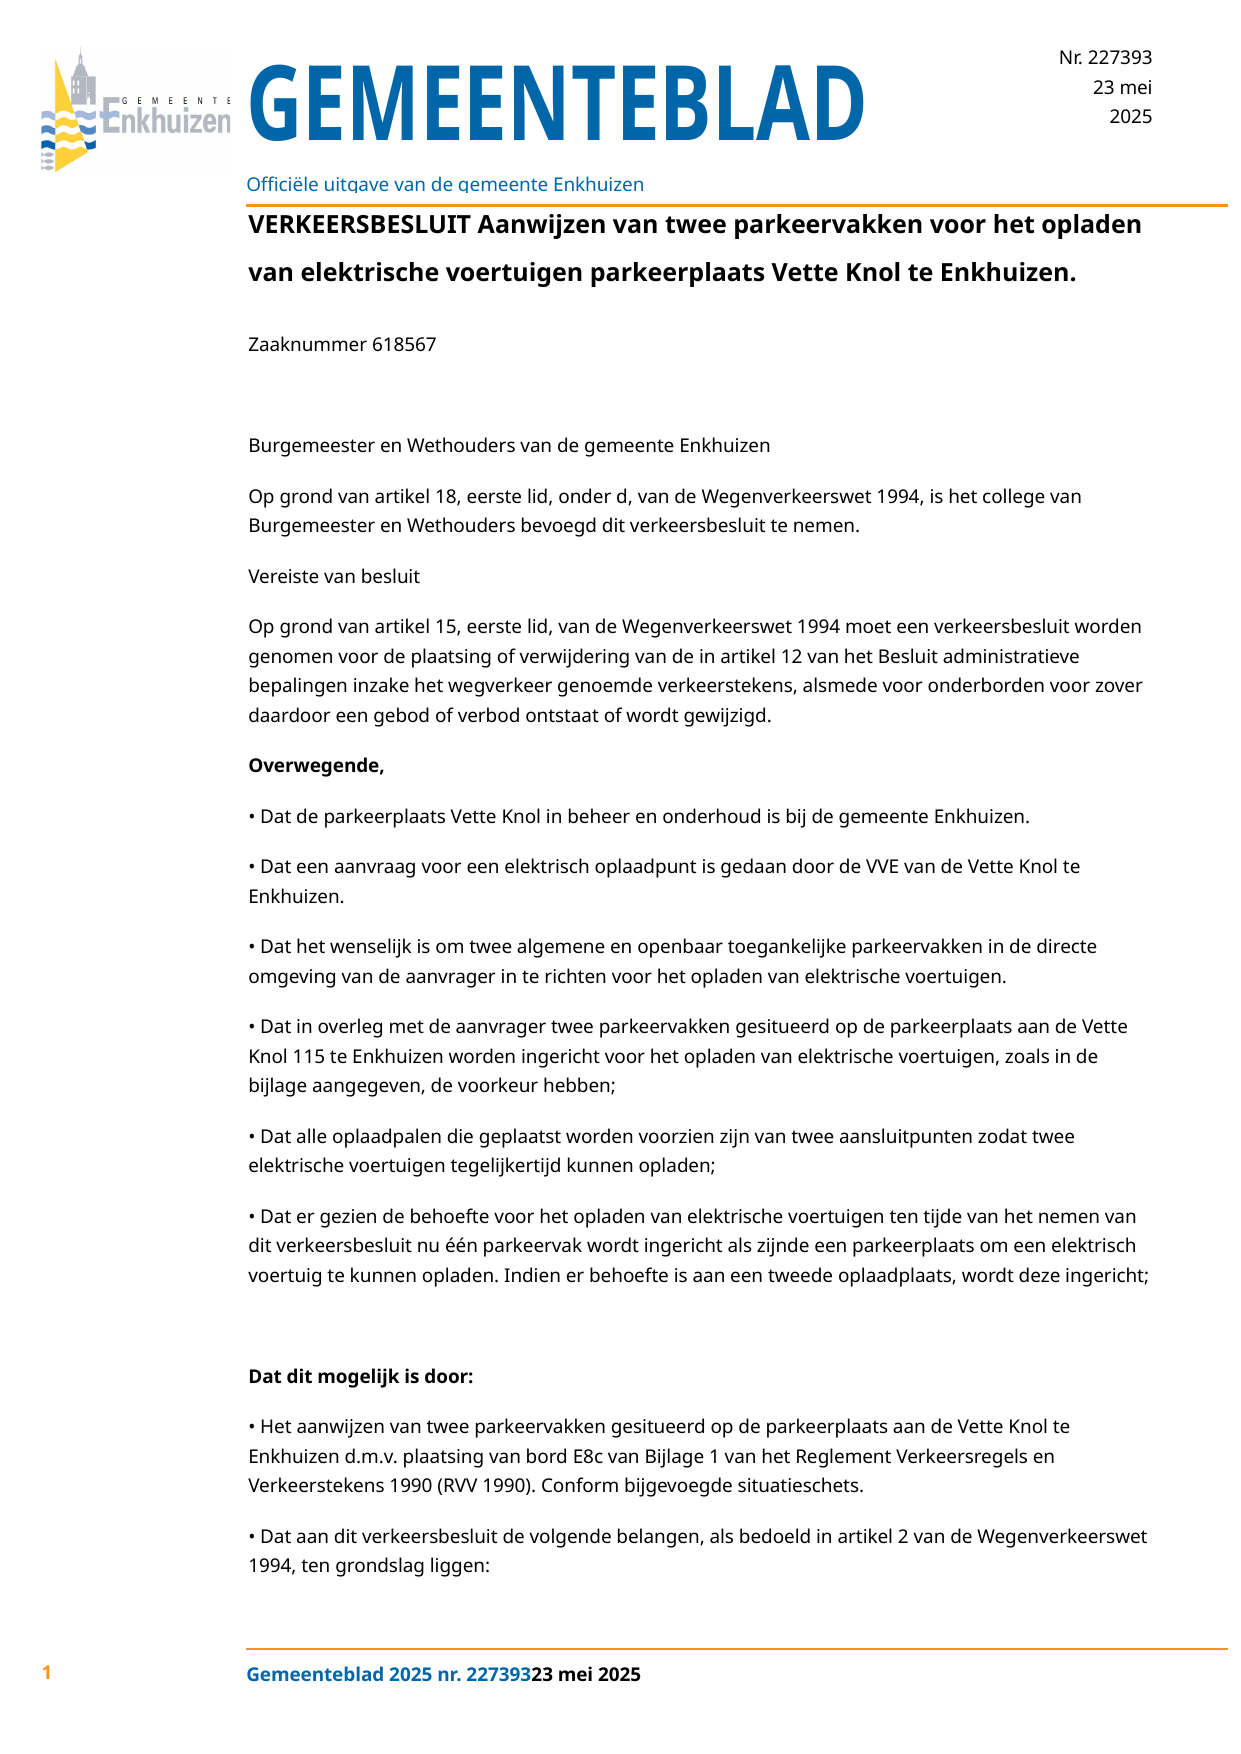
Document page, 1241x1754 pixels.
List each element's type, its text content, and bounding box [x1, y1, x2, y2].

text • Dat er gezien de behoefte voor het opladen van elektrische voertuigen ten tijde van het nemen van dit verkeersbesluit nu één parkeervak wordt ingericht als zijnde een parkeerplaats om een elektrisch voertuig te kunnen opladen. Indien er behoefte is aan een tweede oplaadplaats, wordt deze ingericht; [248, 1203, 1152, 1288]
text • Dat alle oplaadpalen die geplaatst worden voorzien zijn van twee aansluitpunten zodat twee elektrische voertuigen tegelijkertijd kunnen opladen; [248, 1123, 1152, 1178]
text Dat dit mogelijk is door: [248, 1363, 1152, 1388]
text Burgemeester en Wethouders van de gemeente Enkhuizen [248, 432, 1152, 458]
text Op grond van artikel 18, eerste lid, onder d, van de Wegenverkeerswet 1994, is het college van Burgemeester en Wethouders bevoegd dit verkeersbesluit te nemen. [248, 483, 1152, 538]
text • Dat een aanvraag voor een elektrisch oplaadpunt is gedaan door de VVE van de Vette Knol te Enkhuizen. [248, 853, 1152, 908]
text Zaaknummer 618567 [248, 332, 1152, 357]
text • Dat het wenselijk is om twee algemene en openbaar toegankelijke parkeervakken in de directe omgeving van de aanvrager in te richten voor het opladen van elektrische voertuigen. [248, 933, 1152, 988]
picture [41, 47, 231, 172]
text Overwegende, [248, 752, 1152, 778]
text Op grond van artikel 15, eerste lid, van de Wegenverkeerswet 1994 moet een verkeersbesluit worden genomen voor de plaatsing of verwijdering van de in artikel 12 van het Besluit administratieve bepalingen inzake het wegverkeer genoemde verkeerstekens, alsmede voor onderborden voor zover daardoor een gebod of verbod ontstaat of wordt gewijzigd. [248, 613, 1152, 728]
text VERKEERSBESLUIT Aanwijzen van twee parkeervakken voor het opladen van elektrische voertuigen parkeerplaats Vette Knol te Enkhuizen. [248, 207, 1152, 288]
text • Het aanwijzen van twee parkeervakken gesitueerd op de parkeerplaats aan de Vette Knol te Enkhuizen d.m.v. plaatsing van bord E8c van Bijlage 1 van het Reglement Verkeersregels en Verkeerstekens 1990 (RVV 1990). Conform bijgevoegde situatieschets. [248, 1413, 1152, 1498]
text Vereiste van besluit [248, 563, 1152, 588]
text • Dat in overleg met de aanvrager twee parkeervakken gesitueerd op de parkeerplaats aan de Vette Knol 115 te Enkhuizen worden ingericht voor het opladen van elektrische voertuigen, zoals in de bijlage aangegeven, de voorkeur hebben; [248, 1013, 1152, 1098]
text • Dat de parkeerplaats Vette Knol in beheer en onderhoud is bij de gemeente Enkhuizen. [248, 803, 1152, 828]
text • Dat aan dit verkeersbesluit de volgende belangen, als bedoeld in artikel 2 van de Wegenverkeerswet 1994, ten grondslag liggen: [248, 1523, 1152, 1578]
